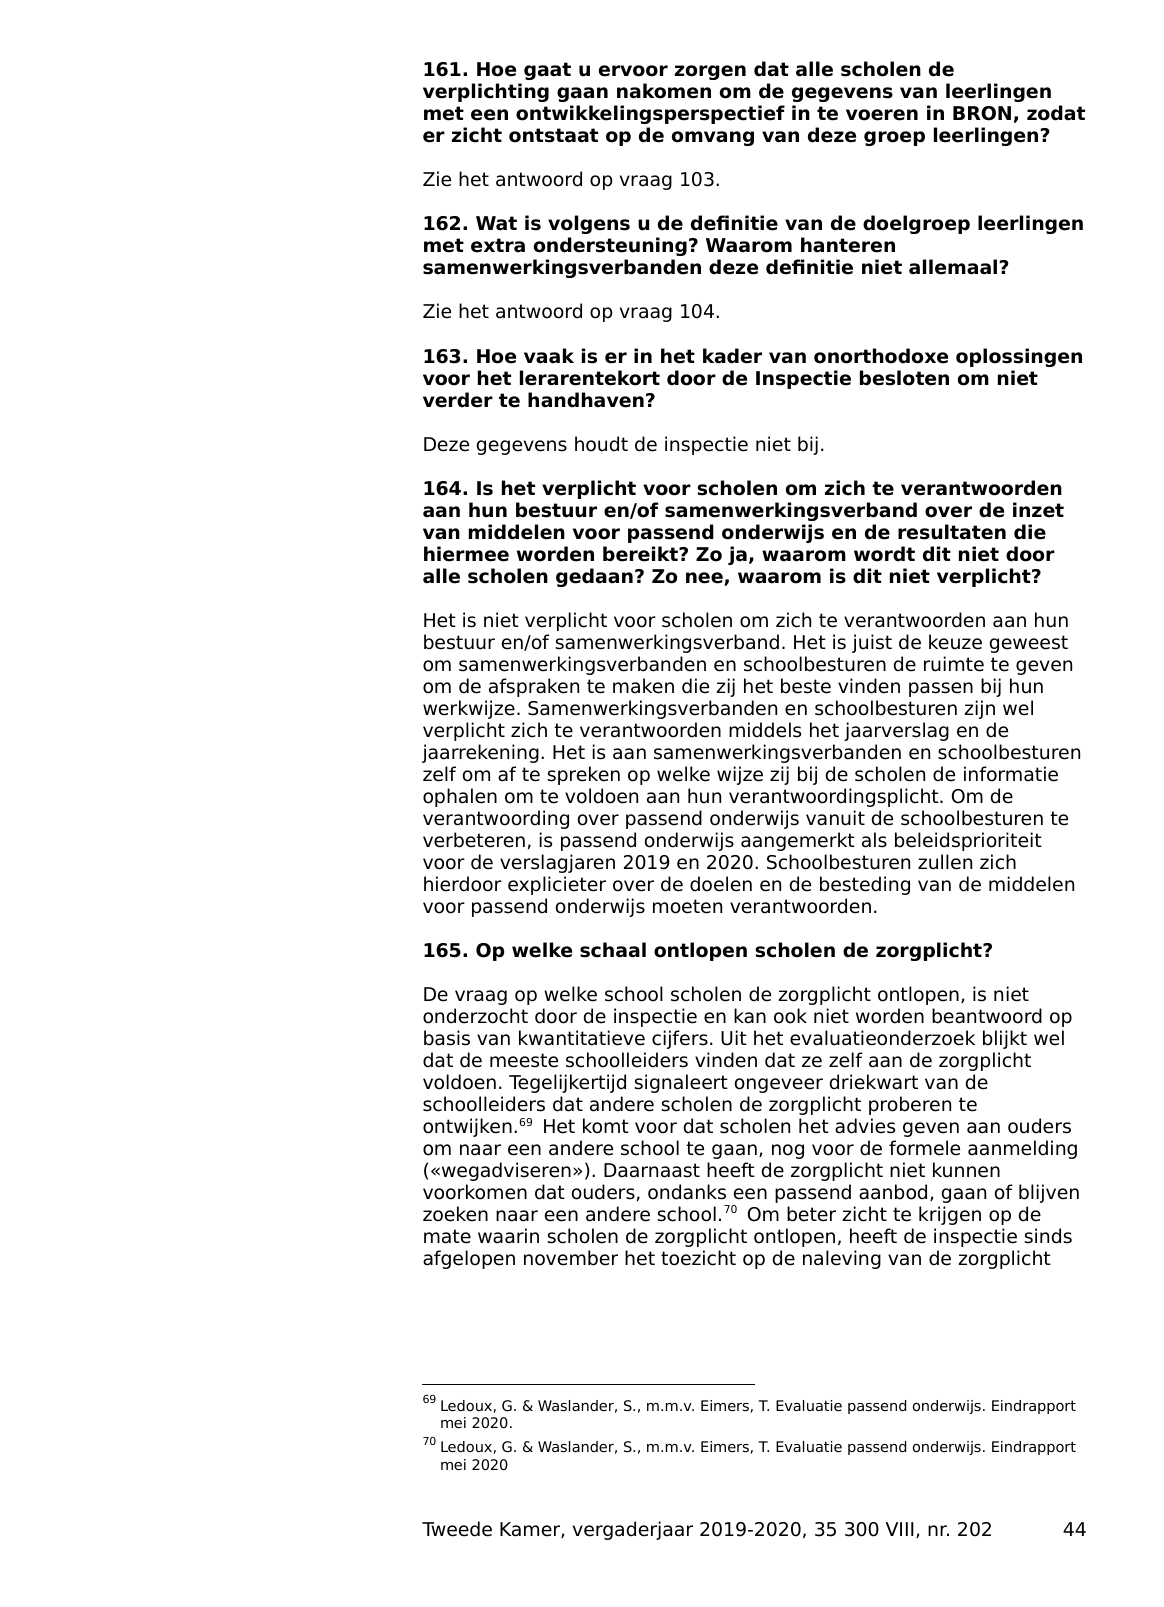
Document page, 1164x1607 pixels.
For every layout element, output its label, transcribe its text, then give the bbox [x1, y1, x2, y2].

text De vraag op welke school scholen de zorgplicht ontlopen, is niet onderzocht door de inspectie en kan ook niet worden beantwoord op basis van kwantitatieve cijfers. Uit het evaluatieonderzoek blijkt wel dat de meeste schoolleiders vinden dat ze zelf aan de zorgplicht voldoen. Tegelijkertijd signaleert ongeveer driekwart van de schoolleiders dat andere scholen de zorgplicht proberen te ontwijken. Het komt voor dat scholen het advies geven aan ouders om naar een andere school te gaan, nog voor de formele aanmelding («wegadviseren»). Daarnaast heeft de zorgplicht niet kunnen voorkomen dat ouders, ondanks een passend aanbod, gaan of blijven zoeken naar een andere school. Om beter zicht te krijgen op de mate waarin scholen de zorgplicht ontlopen, heeft de inspectie sinds afgelopen november het toezicht op de naleving van de zorgplicht [422, 984, 1087, 1292]
text 163. Hoe vaak is er in het kader van onorthodoxe oplossingen voor het lerarentekort door de Inspectie besloten om niet verder te handhaven? [422, 346, 1087, 412]
text Zie het antwoord op vraag 103. [422, 169, 1087, 191]
text Ledoux, G. & Waslander, S., m.m.v. Eimers, T. Evaluatie passend onderwijs. Eindrapport mei 2020. [422, 1393, 1087, 1432]
text Zie het antwoord op vraag 104. [422, 301, 1087, 323]
text Ledoux, G. & Waslander, S., m.m.v. Eimers, T. Evaluatie passend onderwijs. Eindrapport mei 2020 [422, 1435, 1087, 1474]
text 164. Is het verplicht voor scholen om zich te verantwoorden aan hun bestuur en/of samenwerkingsverband over de inzet van middelen voor passend onderwijs en de resultaten die hiermee worden bereikt? Zo ja, waarom wordt dit niet door alle scholen gedaan? Zo nee, waarom is dit niet verplicht? [422, 478, 1087, 588]
text 165. Op welke schaal ontlopen scholen de zorgplicht? [422, 940, 1087, 962]
text Deze gegevens houdt de inspectie niet bij. [422, 434, 1087, 456]
text 162. Wat is volgens u de definitie van de doelgroep leerlingen met extra ondersteuning? Waarom hanteren samenwerkingsverbanden deze definitie niet allemaal? [422, 213, 1087, 279]
text 161. Hoe gaat u ervoor zorgen dat alle scholen de verplichting gaan nakomen om de gegevens van leerlingen met een ontwikkelingsperspectief in te voeren in BRON, zodat er zicht ontstaat op de omvang van deze groep leerlingen? [422, 59, 1087, 147]
text Het is niet verplicht voor scholen om zich te verantwoorden aan hun bestuur en/of samenwerkingsverband. Het is juist de keuze geweest om samenwerkingsverbanden en schoolbesturen de ruimte te geven om de afspraken te maken die zij het beste vinden passen bij hun werkwijze. Samenwerkingsverbanden en schoolbesturen zijn wel verplicht zich te verantwoorden middels het jaarverslag en de jaarrekening. Het is aan samenwerkingsverbanden en schoolbesturen zelf om af te spreken op welke wijze zij bij de scholen de informatie ophalen om te voldoen aan hun verantwoordingsplicht. Om de verantwoording over passend onderwijs vanuit de schoolbesturen te verbeteren, is passend onderwijs aangemerkt als beleidsprioriteit voor de verslagjaren 2019 en 2020. Schoolbesturen zullen zich hierdoor explicieter over de doelen en de besteding van de middelen voor passend onderwijs moeten verantwoorden. [422, 610, 1087, 918]
